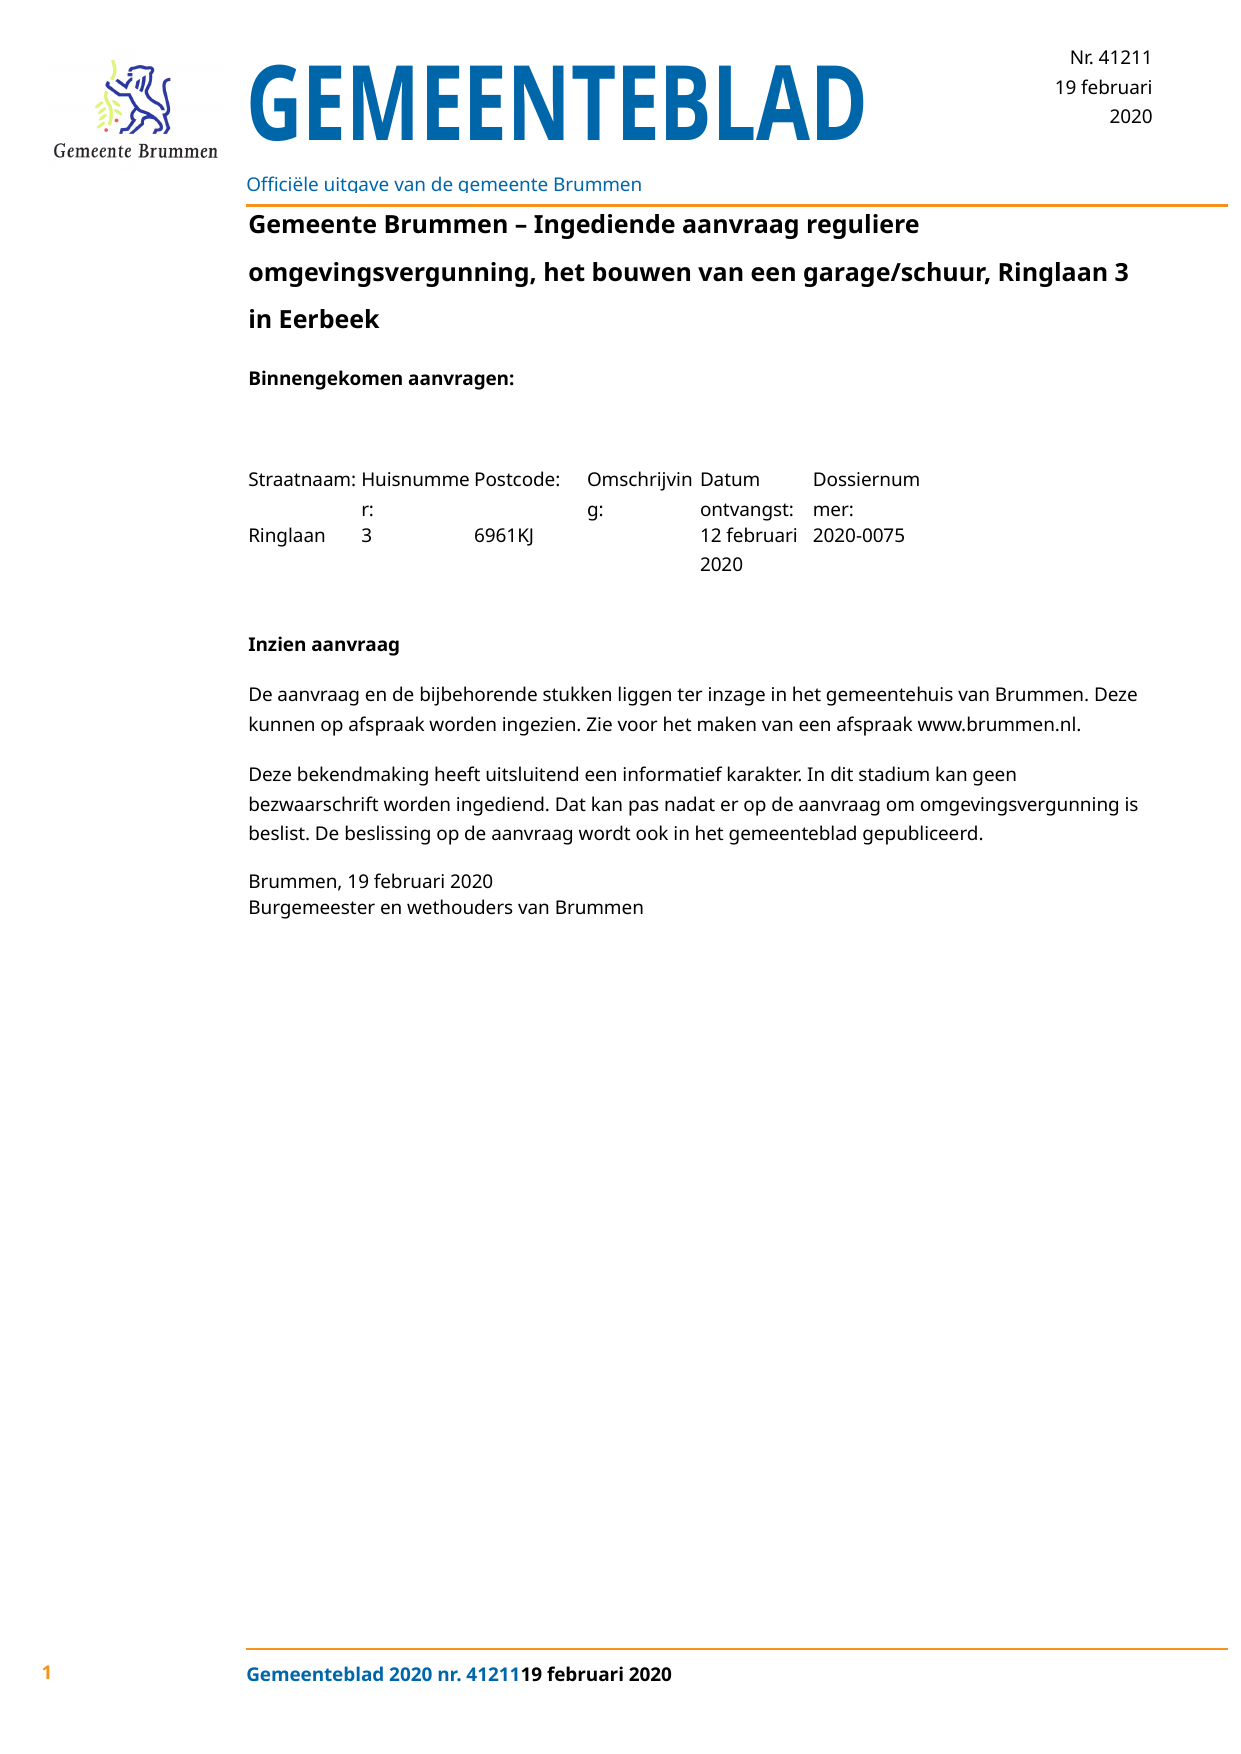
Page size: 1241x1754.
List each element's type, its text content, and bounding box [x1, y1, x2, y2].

table_header [926, 466, 1038, 522]
text De aanvraag en de bijbehorende stukken liggen ter inzage in het gemeentehuis van Brummen. Deze kunnen op afspraak worden ingezien. Zie voor het maken van een afspraak www.brummen.nl. [248, 681, 1152, 736]
table_header Omschrijving: [587, 466, 700, 522]
text Gemeente Brummen – Ingediende aanvraag reguliere omgevingsvergunning, het bouwen van een garage/schuur, Ringlaan 3 in Eerbeek [248, 207, 1152, 336]
table_header Dossiernummer: [813, 466, 926, 522]
table_cell [1039, 522, 1152, 577]
table_cell [926, 522, 1038, 577]
text Burgemeester en wethouders van Brummen [248, 894, 1152, 919]
table_cell 6961KJ [474, 522, 587, 577]
table_header Straatnaam: [248, 466, 361, 522]
text Binnengekomen aanvragen: [248, 366, 1152, 391]
picture [41, 47, 231, 172]
table_header Datum ontvangst: [700, 466, 813, 522]
table_cell 2020-0075 [813, 522, 926, 577]
text Brummen, 19 februari 2020 [248, 868, 1152, 894]
table_cell [587, 522, 700, 577]
table_header Postcode: [474, 466, 587, 522]
text Deze bekendmaking heeft uitsluitend een informatief karakter. In dit stadium kan geen bezwaarschrift worden ingediend. Dat kan pas nadat er op de aanvraag om omgevingsvergunning is beslist. De beslissing op de aanvraag wordt ook in het gemeenteblad gepubliceerd. [248, 761, 1152, 846]
table_cell 3 [361, 522, 474, 577]
table_cell 12 februari 2020 [700, 522, 813, 577]
table_header Huisnummer: [361, 466, 474, 522]
text Inzien aanvraag [248, 631, 1152, 656]
table_header [1039, 466, 1152, 522]
table_cell Ringlaan [248, 522, 361, 577]
